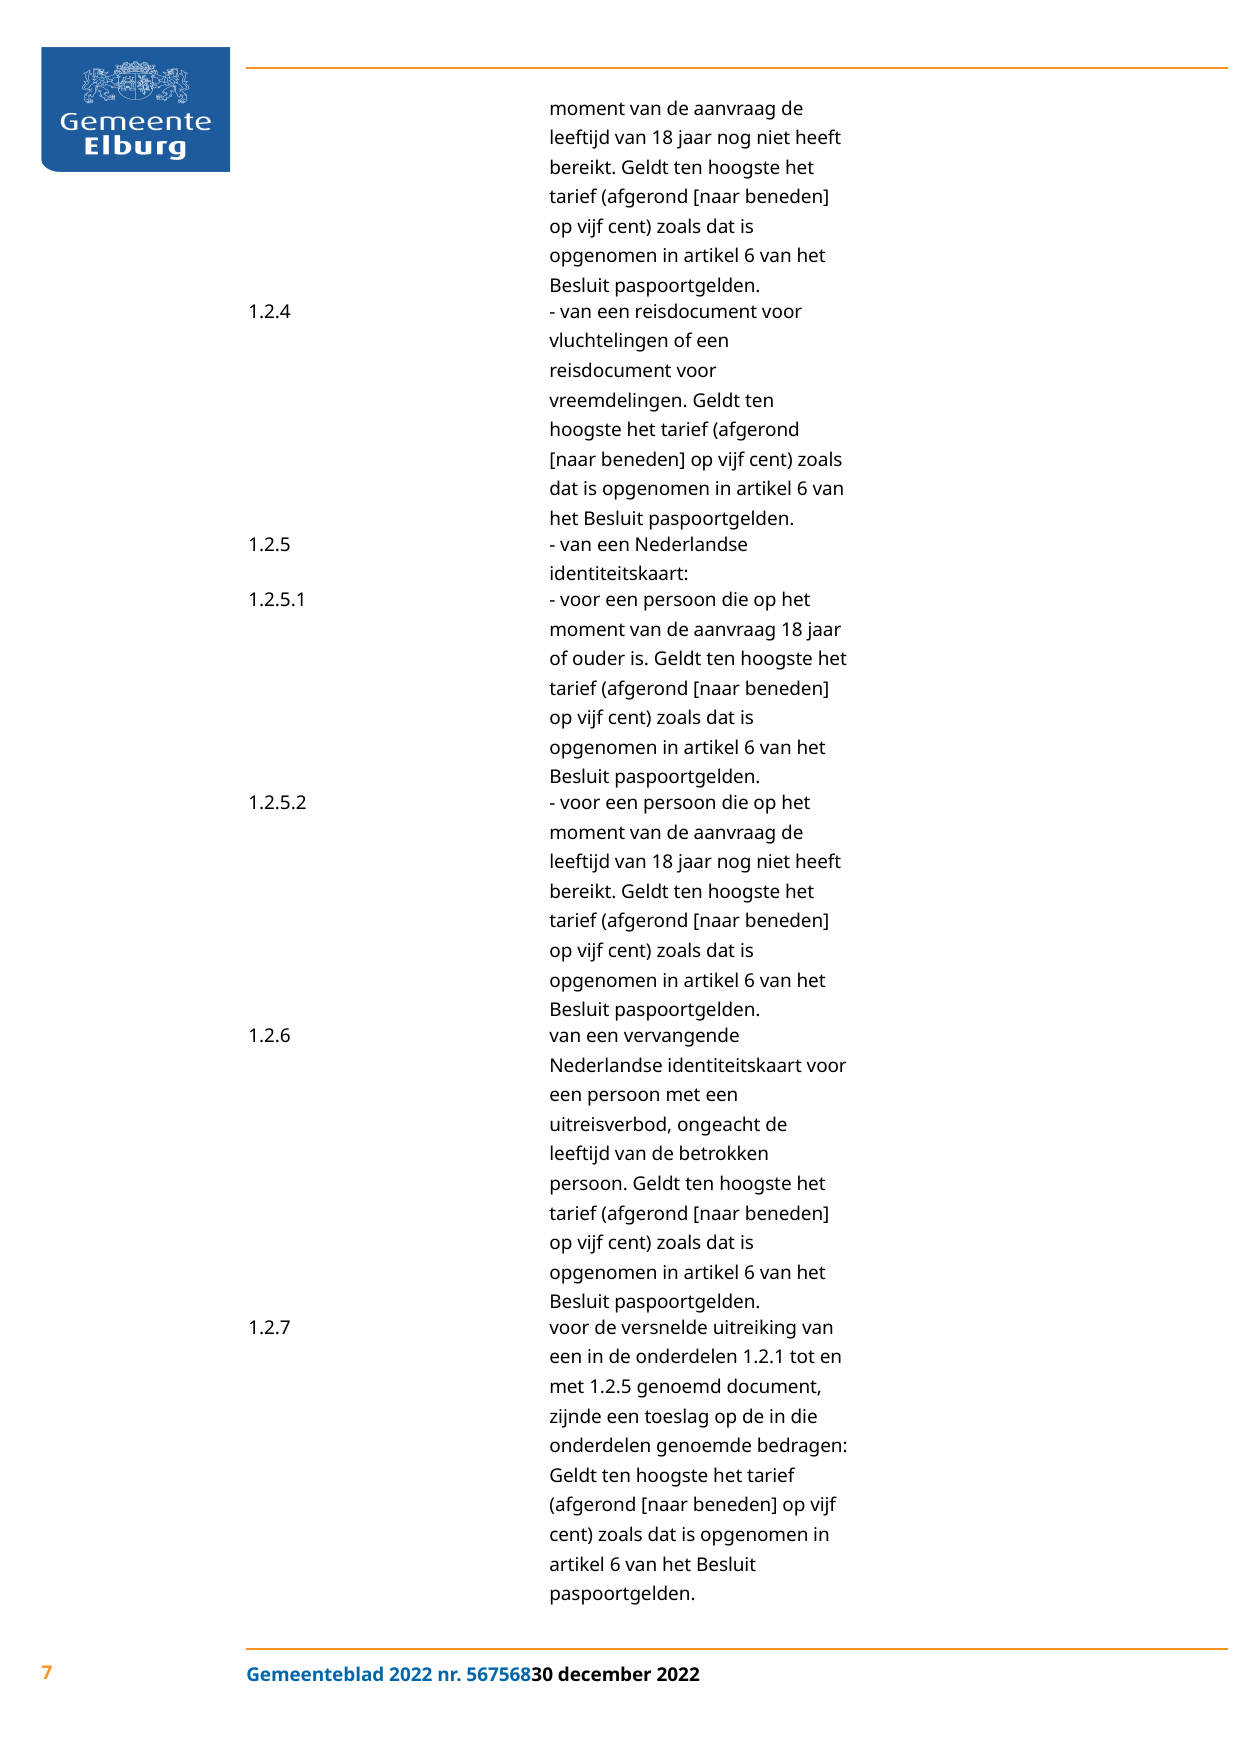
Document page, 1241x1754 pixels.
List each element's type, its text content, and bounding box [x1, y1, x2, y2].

table_cell van een vervangende Nederlandse identiteitskaart voor een persoon met een uitreisverbod, ongeacht de leeftijd van de betrokken persoon. Geldt ten hoogste het tarief (afgerond [naar beneden] op vijf cent) zoals dat is opgenomen in artikel 6 van het Besluit paspoortgelden. [549, 1022, 850, 1314]
table_cell moment van de aanvraag de leeftijd van 18 jaar nog niet heeft bereikt. Geldt ten hoogste het tarief (afgerond [naar beneden] op vijf cent) zoals dat is opgenomen in artikel 6 van het Besluit paspoortgelden. [549, 95, 850, 298]
picture [41, 47, 231, 172]
table_cell [850, 1314, 1152, 1606]
table_cell [850, 586, 1152, 789]
table_cell 1.2.5.2 [248, 789, 549, 1022]
table_cell voor de versnelde uitreiking van een in de onderdelen 1.2.1 tot en met 1.2.5 genoemd document, zijnde een toeslag op de in die onderdelen genoemde bedragen: Geldt ten hoogste het tarief (afgerond [naar beneden] op vijf cent) zoals dat is opgenomen in artikel 6 van het Besluit paspoortgelden. [549, 1314, 850, 1606]
table_cell - van een reisdocument voor vluchtelingen of een reisdocument voor vreemdelingen. Geldt ten hoogste het tarief (afgerond [naar beneden] op vijf cent) zoals dat is opgenomen in artikel 6 van het Besluit paspoortgelden. [549, 298, 850, 531]
table_cell [850, 95, 1152, 298]
table_cell [850, 531, 1152, 586]
table_cell [850, 789, 1152, 1022]
table_cell - voor een persoon die op het moment van de aanvraag 18 jaar of ouder is. Geldt ten hoogste het tarief (afgerond [naar beneden] op vijf cent) zoals dat is opgenomen in artikel 6 van het Besluit paspoortgelden. [549, 586, 850, 789]
table_cell 1.2.5.1 [248, 586, 549, 789]
table_cell - voor een persoon die op het moment van de aanvraag de leeftijd van 18 jaar nog niet heeft bereikt. Geldt ten hoogste het tarief (afgerond [naar beneden] op vijf cent) zoals dat is opgenomen in artikel 6 van het Besluit paspoortgelden. [549, 789, 850, 1022]
table_cell 1.2.7 [248, 1314, 549, 1606]
table_cell [850, 1022, 1152, 1314]
table_cell 1.2.4 [248, 298, 549, 531]
table_cell 1.2.5 [248, 531, 549, 586]
table_cell - van een Nederlandse identiteitskaart: [549, 531, 850, 586]
table_cell 1.2.6 [248, 1022, 549, 1314]
table_cell [850, 298, 1152, 531]
table_cell [248, 95, 549, 298]
